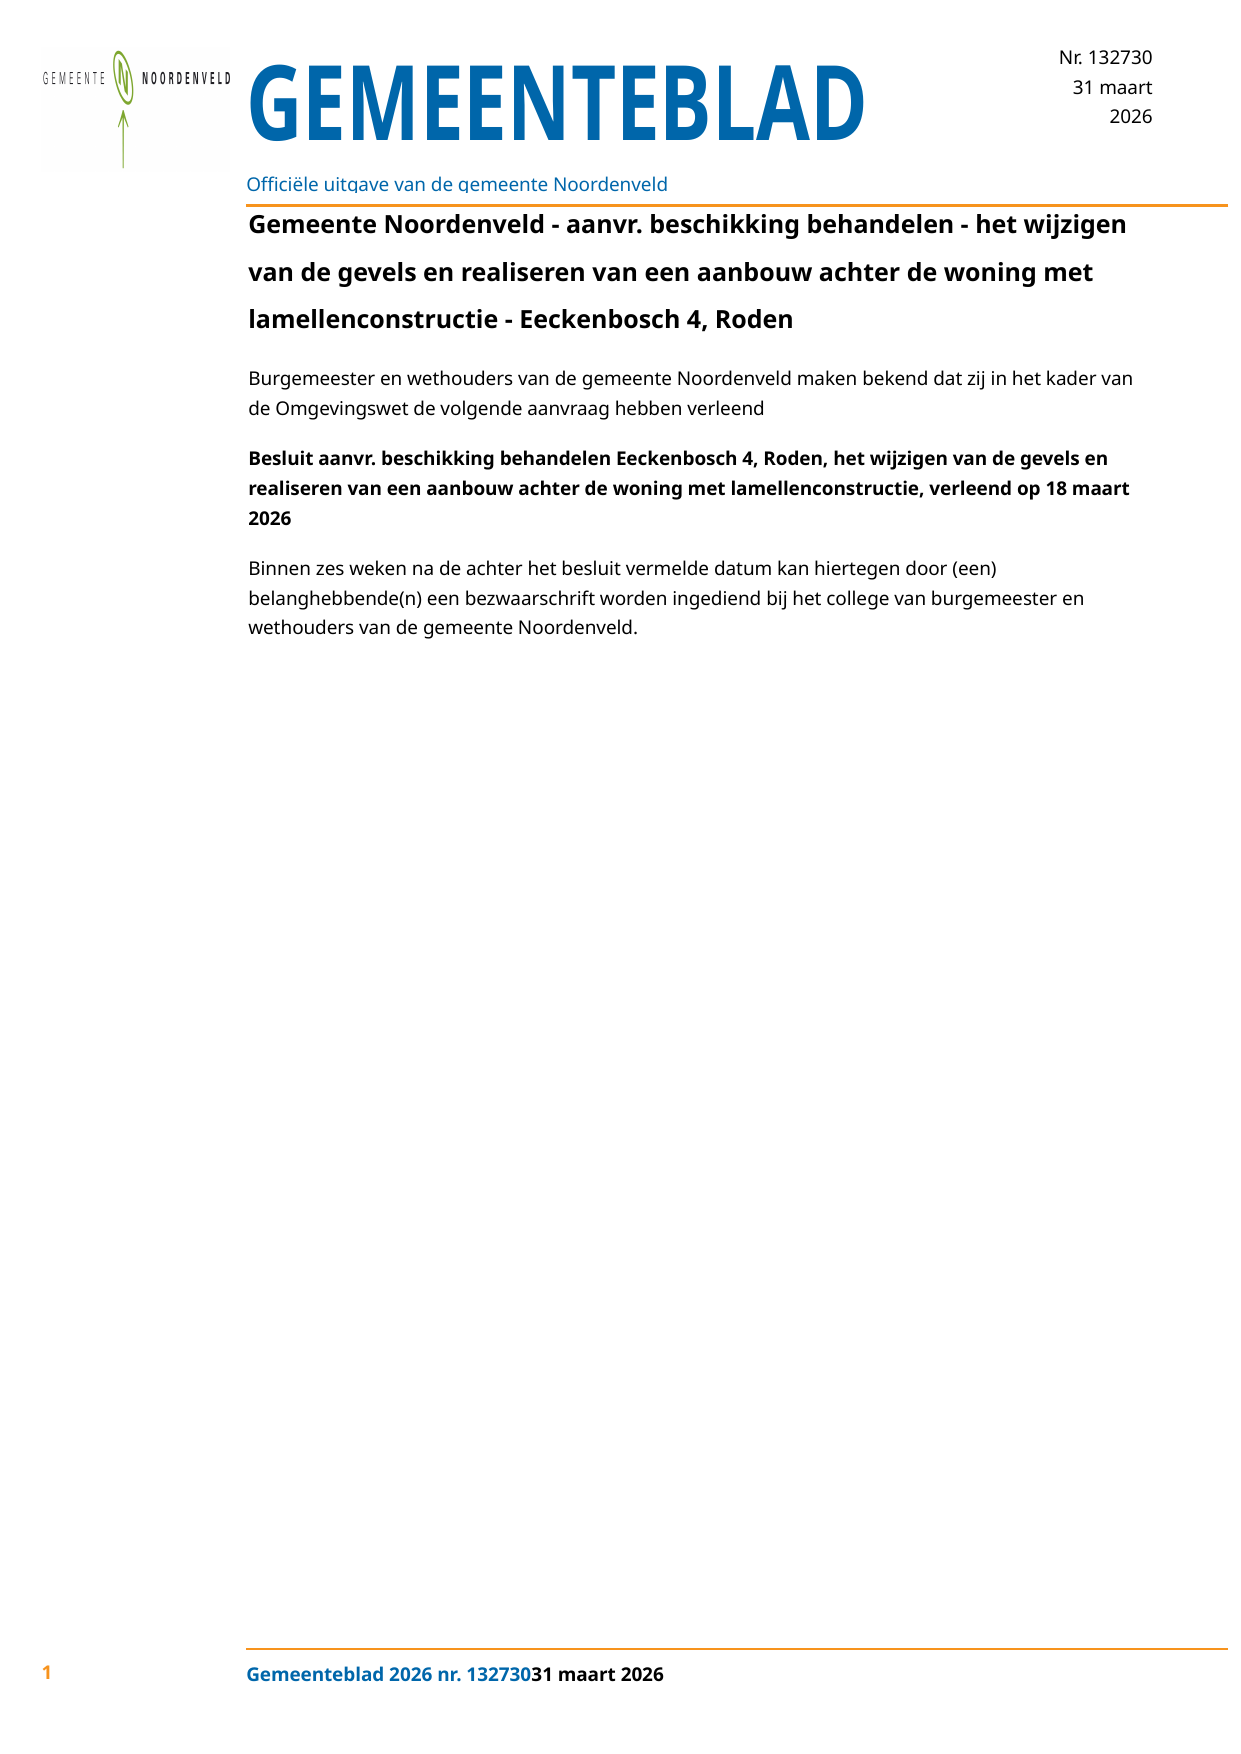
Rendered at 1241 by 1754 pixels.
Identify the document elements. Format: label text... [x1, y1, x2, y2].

text Binnen zes weken na de achter het besluit vermelde datum kan hiertegen door (een) belanghebbende(n) een bezwaarschrift worden ingediend bij het college van burgemeester en wethouders van de gemeente Noordenveld. [248, 555, 1152, 640]
text Gemeente Noordenveld - aanvr. beschikking behandelen - het wijzigen van de gevels en realiseren van een aanbouw achter de woning met lamellenconstructie - Eeckenbosch 4, Roden [248, 207, 1152, 336]
text Burgemeester en wethouders van de gemeente Noordenveld maken bekend dat zij in het kader van de Omgevingswet de volgende aanvraag hebben verleend [248, 366, 1152, 421]
picture [41, 47, 231, 172]
text Besluit aanvr. beschikking behandelen Eeckenbosch 4, Roden, het wijzigen van de gevels en realiseren van een aanbouw achter de woning met lamellenconstructie, verleend op 18 maart 2026 [248, 446, 1152, 530]
